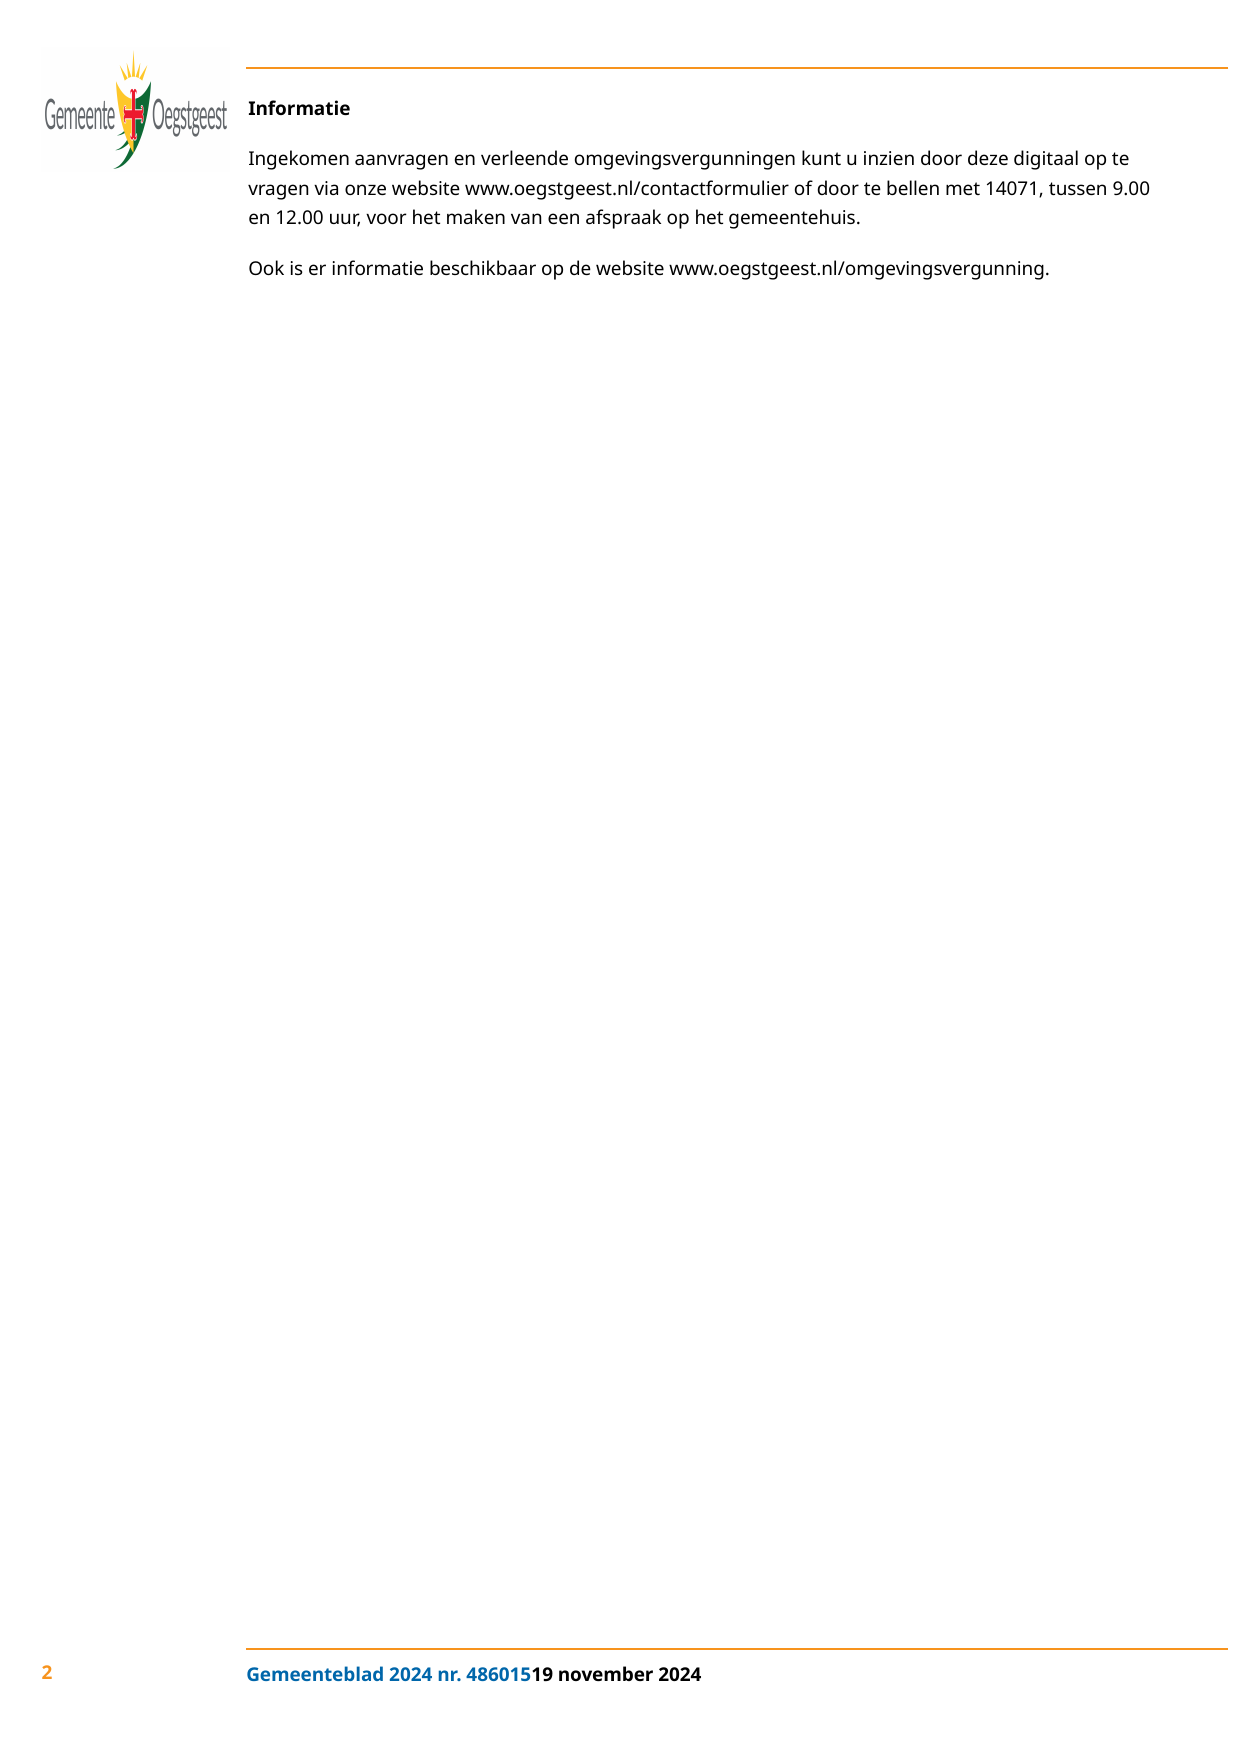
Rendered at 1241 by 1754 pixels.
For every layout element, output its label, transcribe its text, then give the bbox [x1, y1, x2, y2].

text Ook is er informatie beschikbaar op de website www.oegstgeest.nl/omgevingsvergunning. [248, 255, 1152, 281]
text Informatie [248, 95, 1152, 121]
text Ingekomen aanvragen en verleende omgevingsvergunningen kunt u inzien door deze digitaal op te vragen via onze website www.oegstgeest.nl/contactformulier of door te bellen met 14071, tussen 9.00 en 12.00 uur, voor het maken van een afspraak op het gemeentehuis. [248, 145, 1152, 230]
picture [41, 47, 231, 172]
